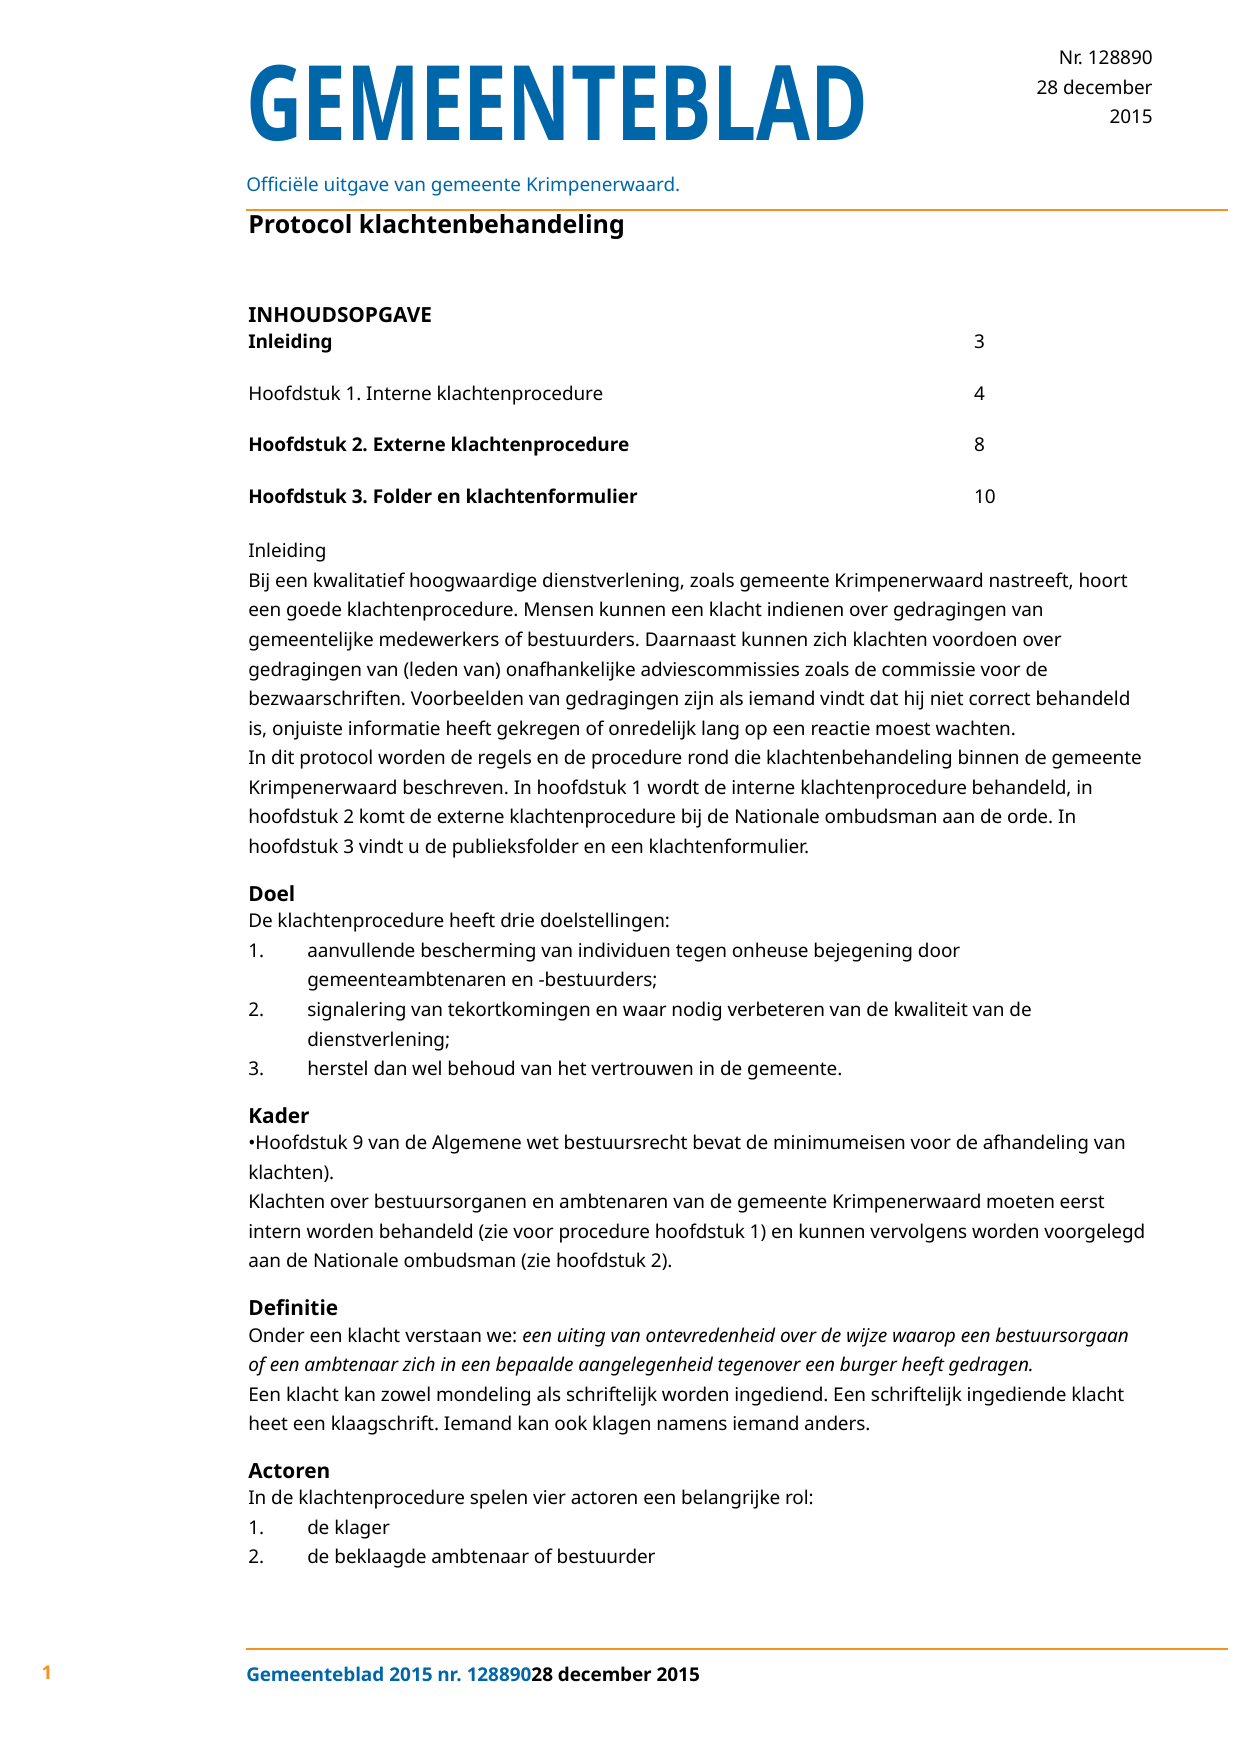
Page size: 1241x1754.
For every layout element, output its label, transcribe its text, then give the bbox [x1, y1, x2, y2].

table_cell [974, 509, 1152, 534]
table_cell Hoofdstuk 1. Interne klachtenprocedure [248, 380, 974, 406]
table_cell [248, 406, 974, 431]
table_cell 8 [974, 431, 1152, 457]
table_cell [974, 406, 1152, 431]
text De klachtenprocedure heeft drie doelstellingen: [248, 907, 1152, 933]
table_cell [248, 457, 974, 483]
text •Hoofdstuk 9 van de Algemene wet bestuursrecht bevat de minimumeisen voor de afhandeling van klachten). [248, 1129, 1152, 1185]
list signalering van tekortkomingen en waar nodig verbeteren van de kwaliteit van de dienstverlening; [248, 996, 1152, 1051]
list de beklaagde ambtenaar of bestuurder [248, 1544, 1152, 1569]
picture [41, 47, 231, 172]
text Klachten over bestuursorganen en ambtenaren van de gemeente Krimpenerwaard moeten eerst intern worden behandeld (zie voor procedure hoofdstuk 1) en kunnen vervolgens worden voorgelegd aan de Nationale ombudsman (zie hoofdstuk 2). [248, 1188, 1152, 1273]
list aanvullende bescherming van individuen tegen onheuse bejegening door gemeenteambtenaren en -bestuurders; [248, 937, 1152, 992]
list herstel dan wel behoud van het vertrouwen in de gemeente. [248, 1055, 1152, 1081]
text Protocol klachtenbehandeling [248, 211, 1152, 241]
text In de klachtenprocedure spelen vier actoren een belangrijke rol: [248, 1484, 1152, 1510]
table_cell 4 [974, 380, 1152, 406]
text Bij een kwalitatief hoogwaardige dienstverlening, zoals gemeente Krimpenerwaard nastreeft, hoort een goede klachtenprocedure. Mensen kunnen een klacht indienen over gedragingen van gemeentelijke medewerkers of bestuurders. Daarnaast kunnen zich klachten voordoen over gedragingen van (leden van) onafhankelijke adviescommissies zoals de commissie voor de bezwaarschriften. Voorbeelden van gedragingen zijn als iemand vindt dat hij niet correct behandeld is, onjuiste informatie heeft gekregen of onredelijk lang op een reactie moest wachten. [248, 567, 1152, 741]
table_header Inleiding [248, 329, 974, 354]
table_header 3 [974, 329, 1152, 354]
text Inleiding [248, 537, 1152, 563]
table_cell Hoofdstuk 3. Folder en klachtenformulier [248, 483, 974, 508]
table_cell [974, 354, 1152, 380]
text Actoren [248, 1456, 1152, 1484]
table_cell [248, 354, 974, 380]
table_cell [248, 509, 974, 534]
text Kader [248, 1101, 1152, 1129]
table_cell 10 [974, 483, 1152, 508]
text Een klacht kan zowel mondeling als schriftelijk worden ingediend. Een schriftelijk ingediende klacht heet een klaagschrift. Iemand kan ook klagen namens iemand anders. [248, 1381, 1152, 1436]
table_cell [974, 457, 1152, 483]
text In dit protocol worden de regels en de procedure rond die klachtenbehandeling binnen de gemeente Krimpenerwaard beschreven. In hoofdstuk 1 wordt de interne klachtenprocedure behandeld, in hoofdstuk 2 komt de externe klachtenprocedure bij de Nationale ombudsman aan de orde. In hoofdstuk 3 vindt u de publieksfolder en een klachtenformulier. [248, 744, 1152, 859]
text INHOUDSOPGAVE [248, 300, 1152, 328]
table_cell Hoofdstuk 2. Externe klachtenprocedure [248, 431, 974, 457]
text Definitie [248, 1293, 1152, 1322]
text Onder een klacht verstaan we: een uiting van ontevredenheid over de wijze waarop een bestuursorgaan of een ambtenaar zich in een bepaalde aangelegenheid tegenover een burger heeft gedragen. [248, 1322, 1152, 1377]
list de klager [248, 1514, 1152, 1540]
text Doel [248, 879, 1152, 907]
